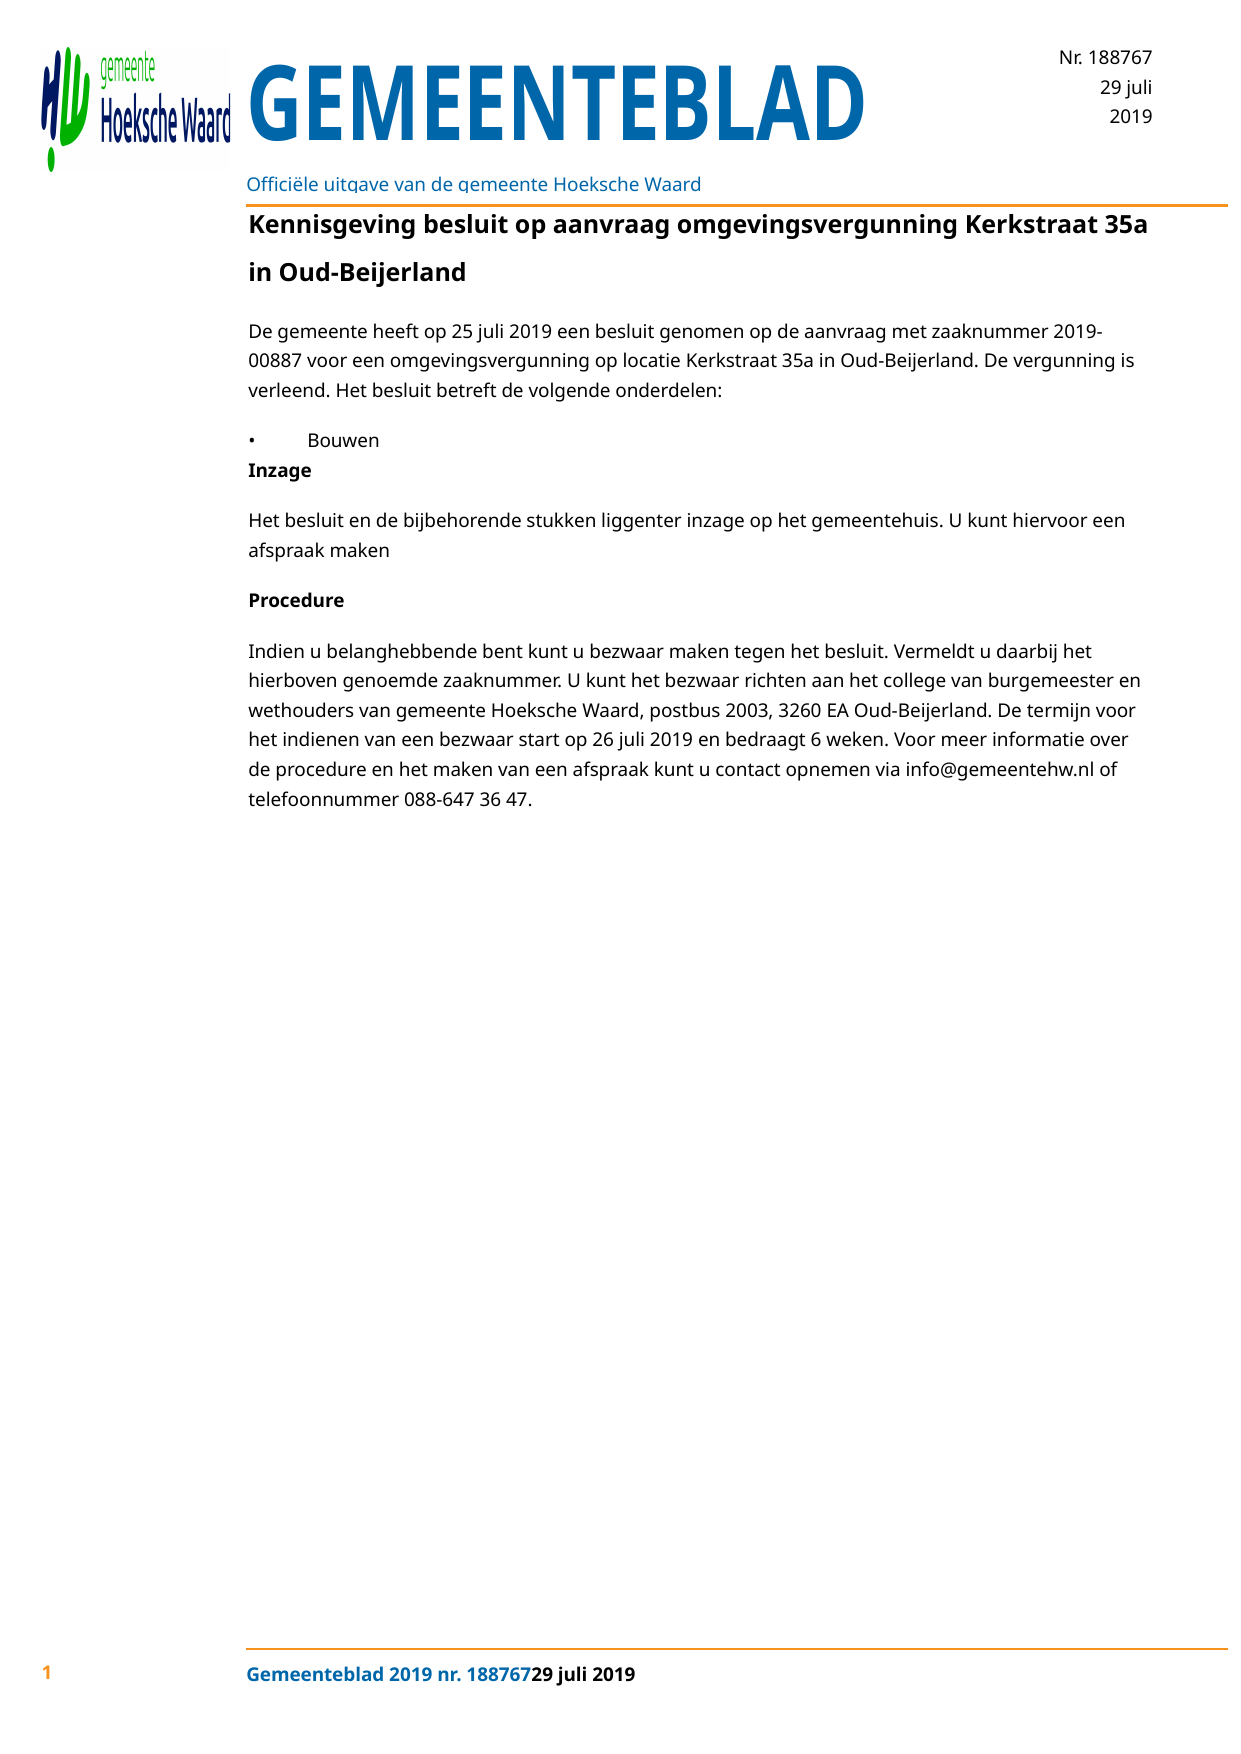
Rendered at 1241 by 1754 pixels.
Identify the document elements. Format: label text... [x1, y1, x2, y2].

picture [41, 47, 231, 172]
text Kennisgeving besluit op aanvraag omgevingsvergunning Kerkstraat 35a in Oud-Beijerland [248, 207, 1152, 288]
text Procedure [248, 587, 1152, 613]
text Inzage [248, 457, 1152, 483]
text De gemeente heeft op 25 juli 2019 een besluit genomen op de aanvraag met zaaknummer 2019-00887 voor een omgevingsvergunning op locatie Kerkstraat 35a in Oud-Beijerland. De vergunning is verleend. Het besluit betreft de volgende onderdelen: [248, 318, 1152, 403]
text Indien u belanghebbende bent kunt u bezwaar maken tegen het besluit. Vermeldt u daarbij het hierboven genoemde zaaknummer. U kunt het bezwaar richten aan het college van burgemeester en wethouders van gemeente Hoeksche Waard, postbus 2003, 3260 EA Oud-Beijerland. De termijn voor het indienen van een bezwaar start op 26 juli 2019 en bedraagt 6 weken. Voor meer informatie over de procedure en het maken van een afspraak kunt u contact opnemen via info@gemeentehw.nl of telefoonnummer 088-647 36 47. [248, 638, 1152, 812]
list Bouwen [248, 427, 1152, 453]
text Het besluit en de bijbehorende stukken liggenter inzage op het gemeentehuis. U kunt hiervoor een afspraak maken [248, 507, 1152, 563]
